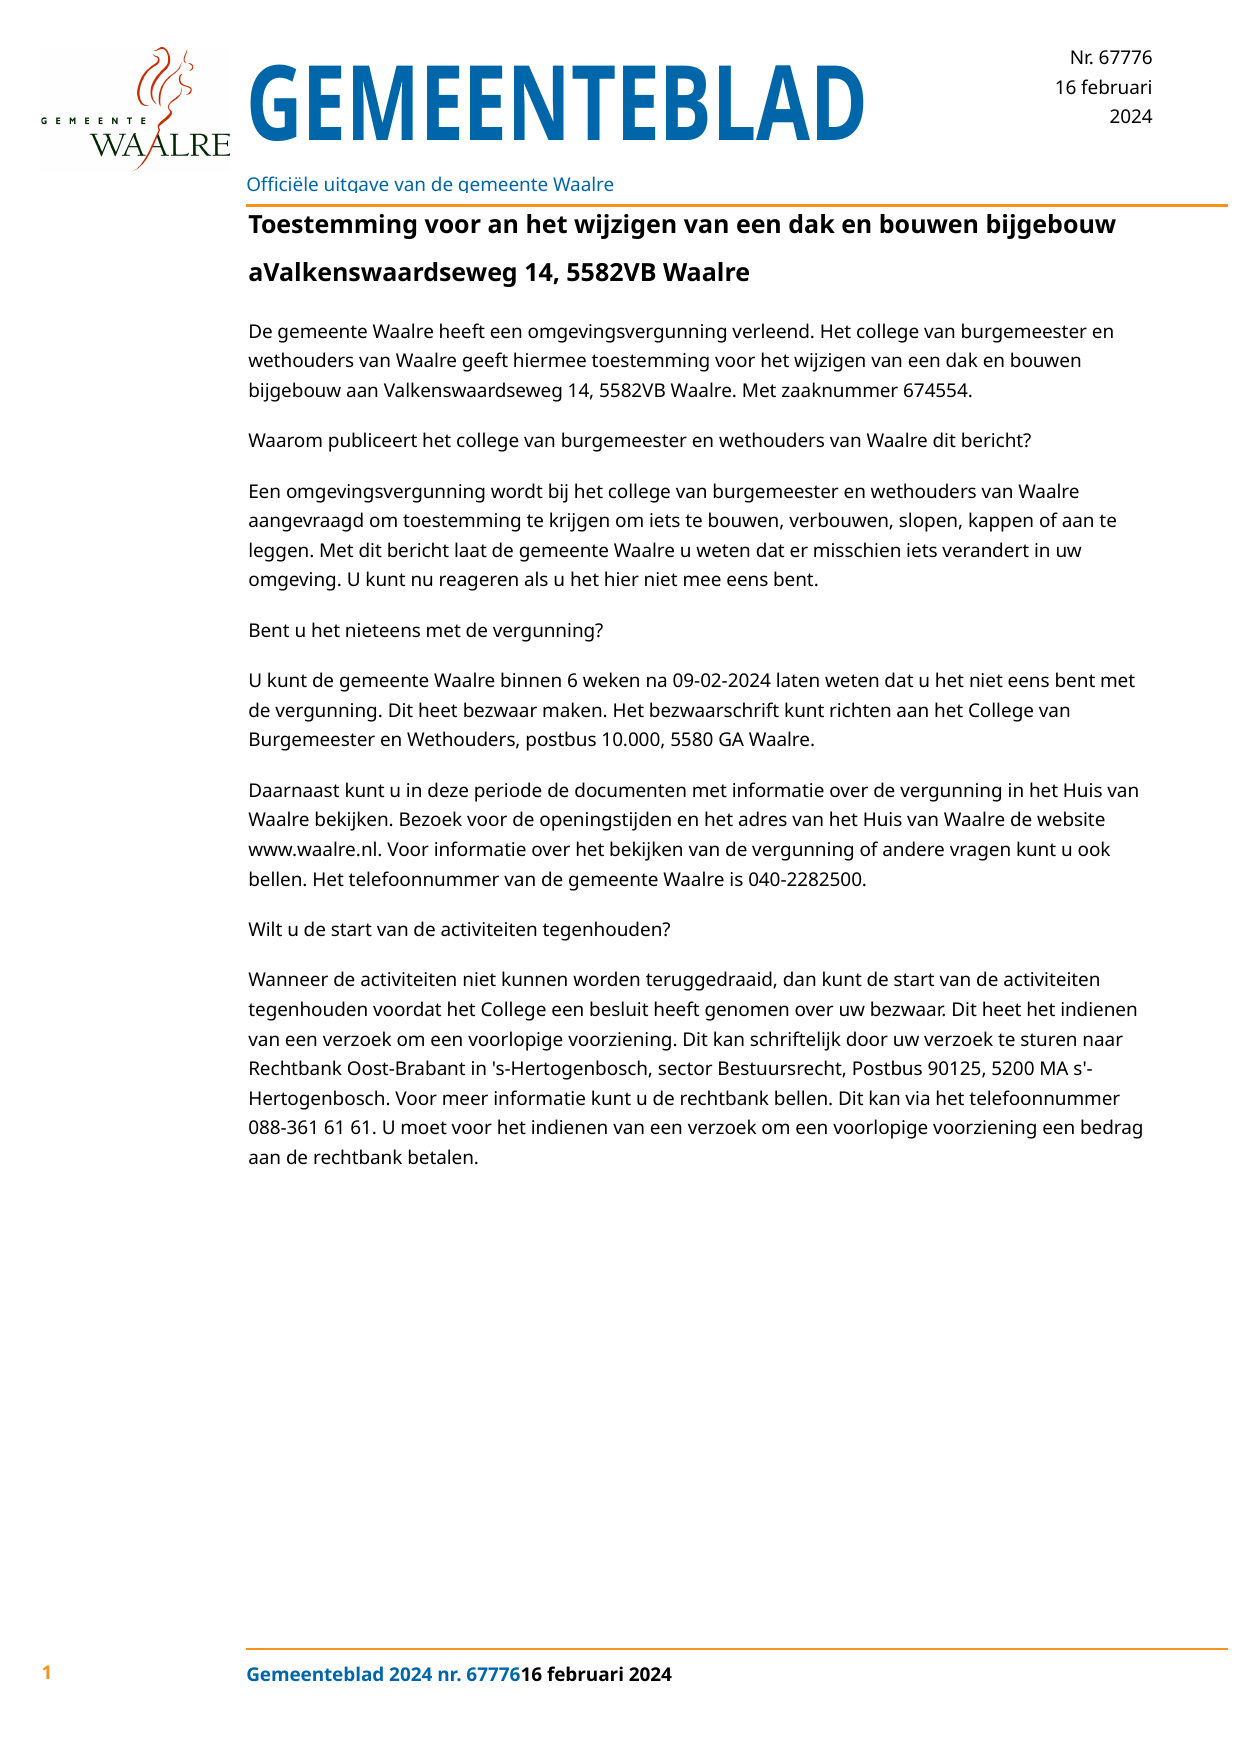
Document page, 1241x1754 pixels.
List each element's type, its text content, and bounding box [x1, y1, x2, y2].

text U kunt de gemeente Waalre binnen 6 weken na 09-02-2024 laten weten dat u het niet eens bent met de vergunning. Dit heet bezwaar maken. Het bezwaarschrift kunt richten aan het College van Burgemeester en Wethouders, postbus 10.000, 5580 GA Waalre. [248, 667, 1152, 752]
text De gemeente Waalre heeft een omgevingsvergunning verleend. Het college van burgemeester en wethouders van Waalre geeft hiermee toestemming voor het wijzigen van een dak en bouwen bijgebouw aan Valkenswaardseweg 14, 5582VB Waalre. Met zaaknummer 674554. [248, 318, 1152, 403]
text Waarom publiceert het college van burgemeester en wethouders van Waalre dit bericht? [248, 427, 1152, 453]
text Toestemming voor an het wijzigen van een dak en bouwen bijgebouw aValkenswaardseweg 14, 5582VB Waalre [248, 207, 1152, 288]
text Daarnaast kunt u in deze periode de documenten met informatie over de vergunning in het Huis van Waalre bekijken. Bezoek voor de openingstijden en het adres van het Huis van Waalre de website www.waalre.nl. Voor informatie over het bekijken van de vergunning of andere vragen kunt u ook bellen. Het telefoonnummer van de gemeente Waalre is 040-2282500. [248, 777, 1152, 892]
picture [41, 47, 231, 172]
text Een omgevingsvergunning wordt bij het college van burgemeester en wethouders van Waalre aangevraagd om toestemming te krijgen om iets te bouwen, verbouwen, slopen, kappen of aan te leggen. Met dit bericht laat de gemeente Waalre u weten dat er misschien iets verandert in uw omgeving. U kunt nu reageren als u het hier niet mee eens bent. [248, 478, 1152, 592]
text Bent u het nieteens met de vergunning? [248, 617, 1152, 643]
text Wanneer de activiteiten niet kunnen worden teruggedraaid, dan kunt de start van de activiteiten tegenhouden voordat het College een besluit heeft genomen over uw bezwaar. Dit heet het indienen van een verzoek om een voorlopige voorziening. Dit kan schriftelijk door uw verzoek te sturen naar Rechtbank Oost-Brabant in 's-Hertogenbosch, sector Bestuursrecht, Postbus 90125, 5200 MA s'-Hertogenbosch. Voor meer informatie kunt u de rechtbank bellen. Dit kan via het telefoonnummer 088-361 61 61. U moet voor het indienen van een verzoek om een voorlopige voorziening een bedrag aan de rechtbank betalen. [248, 967, 1152, 1170]
text Wilt u de start van de activiteiten tegenhouden? [248, 916, 1152, 942]
